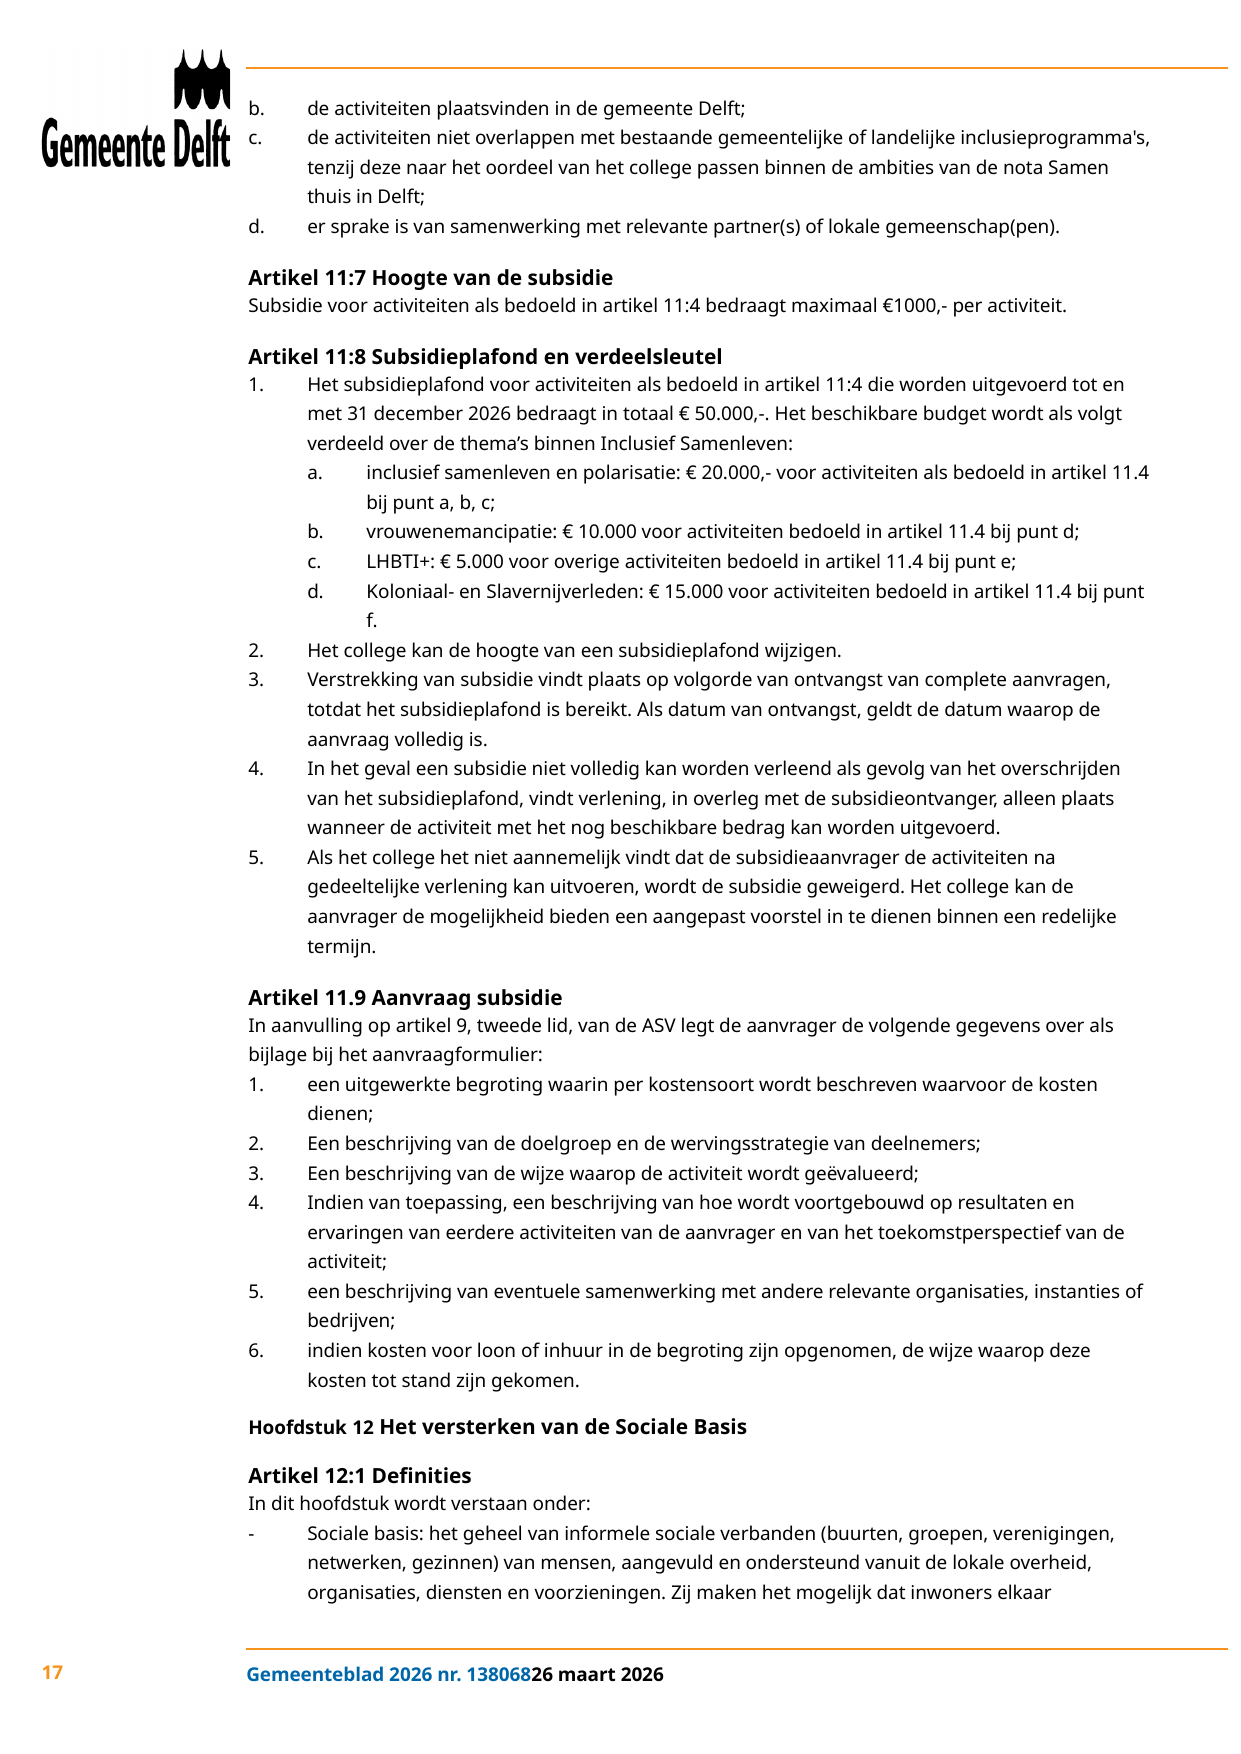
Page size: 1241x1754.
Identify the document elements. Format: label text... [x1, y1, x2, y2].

list Sociale basis: het geheel van informele sociale verbanden (buurten, groepen, verenigingen, netwerken, gezinnen) van mensen, aangevuld en ondersteund vanuit de lokale overheid, organisaties, diensten en voorzieningen. Zij maken het mogelijk dat inwoners elkaar [248, 1520, 1152, 1604]
text Artikel 11:8 Subsidieplafond en verdeelsleutel [248, 342, 1152, 371]
text Artikel 12:1 Definities [248, 1462, 1152, 1490]
list Een beschrijving van de wijze waarop de activiteit wordt geëvalueerd; [248, 1160, 1152, 1185]
text Hoofdstuk 12 Het versterken van de Sociale Basis [248, 1412, 1152, 1441]
text In aanvulling op artikel 9, tweede lid, van de ASV legt de aanvrager de volgende gegevens over als bijlage bij het aanvraagformulier: [248, 1012, 1152, 1067]
list de activiteiten plaatsvinden in de gemeente Delft; [248, 95, 1152, 121]
list Een beschrijving van de doelgroep en de wervingsstrategie van deelnemers; [248, 1130, 1152, 1156]
text Artikel 11.9 Aanvraag subsidie [248, 983, 1152, 1012]
list Als het college het niet aannemelijk vindt dat de subsidieaanvrager de activiteiten na gedeeltelijke verlening kan uitvoeren, wordt de subsidie geweigerd. Het college kan de aanvrager de mogelijkheid bieden een aangepast voorstel in te dienen binnen een redelijke termijn. [248, 844, 1152, 959]
list Koloniaal- en Slavernijverleden: € 15.000 voor activiteiten bedoeld in artikel 11.4 bij punt f. [307, 578, 1152, 633]
list een beschrijving van eventuele samenwerking met andere relevante organisaties, instanties of bedrijven; [248, 1278, 1152, 1333]
text In dit hoofdstuk wordt verstaan onder: [248, 1490, 1152, 1516]
list de activiteiten niet overlappen met bestaande gemeentelijke of landelijke inclusieprogramma's, tenzij deze naar het oordeel van het college passen binnen de ambities van de nota Samen thuis in Delft; [248, 124, 1152, 209]
text Subsidie voor activiteiten als bedoeld in artikel 11:4 bedraagt maximaal €1000,- per activiteit. [248, 292, 1152, 318]
list Verstrekking van subsidie vindt plaats op volgorde van ontvangst van complete aanvragen, totdat het subsidieplafond is bereikt. Als datum van ontvangst, geldt de datum waarop de aanvraag volledig is. [248, 667, 1152, 752]
text Artikel 11:7 Hoogte van de subsidie [248, 263, 1152, 292]
list inclusief samenleven en polarisatie: € 20.000,- voor activiteiten als bedoeld in artikel 11.4 bij punt a, b, c; [307, 459, 1152, 515]
picture [41, 47, 231, 172]
list Het college kan de hoogte van een subsidieplafond wijzigen. [248, 637, 1152, 663]
list Indien van toepassing, een beschrijving van hoe wordt voortgebouwd op resultaten en ervaringen van eerdere activiteiten van de aanvrager en van het toekomstperspectief van de activiteit; [248, 1189, 1152, 1274]
list er sprake is van samenwerking met relevante partner(s) of lokale gemeenschap(pen). [248, 213, 1152, 239]
list een uitgewerkte begroting waarin per kostensoort wordt beschreven waarvoor de kosten dienen; [248, 1071, 1152, 1126]
list vrouwenemancipatie: € 10.000 voor activiteiten bedoeld in artikel 11.4 bij punt d; [307, 519, 1152, 544]
list indien kosten voor loon of inhuur in de begroting zijn opgenomen, de wijze waarop deze kosten tot stand zijn gekomen. [248, 1337, 1152, 1392]
list In het geval een subsidie niet volledig kan worden verleend als gevolg van het overschrijden van het subsidieplafond, vindt verlening, in overleg met de subsidieontvanger, alleen plaats wanneer de activiteit met het nog beschikbare bedrag kan worden uitgevoerd. [248, 755, 1152, 840]
list Het subsidieplafond voor activiteiten als bedoeld in artikel 11:4 die worden uitgevoerd tot en met 31 december 2026 bedraagt in totaal € 50.000,-. Het beschikbare budget wordt als volgt verdeeld over de thema’s binnen Inclusief Samenleven: [248, 371, 1152, 456]
list LHBTI+: € 5.000 voor overige activiteiten bedoeld in artikel 11.4 bij punt e; [307, 548, 1152, 574]
